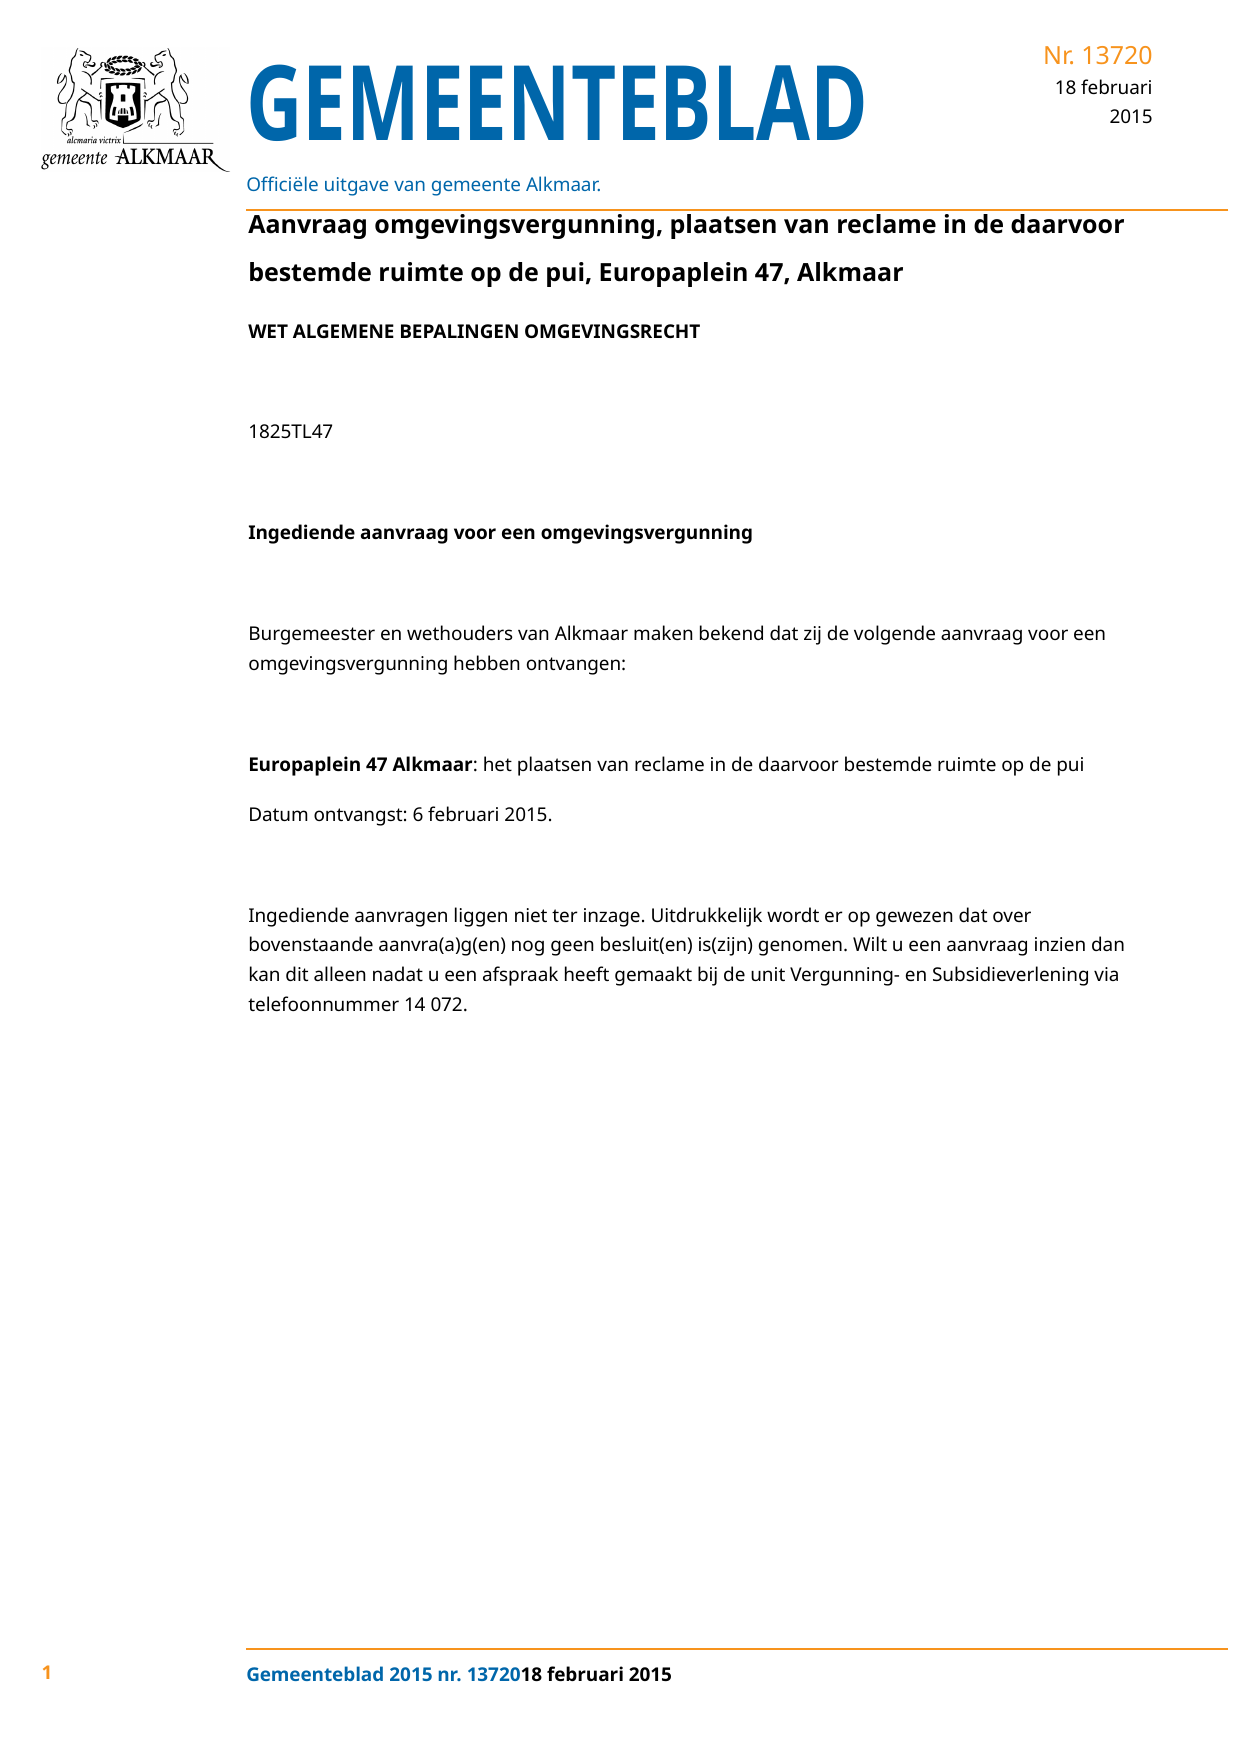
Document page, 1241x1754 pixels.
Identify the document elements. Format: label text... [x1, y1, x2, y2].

picture [41, 47, 231, 172]
text Europaplein 47 Alkmaar: het plaatsen van reclame in de daarvoor bestemde ruimte op de pui [248, 751, 1152, 777]
text Ingediende aanvragen liggen niet ter inzage. Uitdrukkelijk wordt er op gewezen dat over bovenstaande aanvra(a)g(en) nog geen besluit(en) is(zijn) genomen. Wilt u een aanvraag inzien dan kan dit alleen nadat u een afspraak heeft gemaakt bij de unit Vergunning- en Subsidieverlening via telefoonnummer 14 072. [248, 902, 1152, 1017]
text Burgemeester en wethouders van Alkmaar maken bekend dat zij de volgende aanvraag voor een omgevingsvergunning hebben ontvangen: [248, 620, 1152, 676]
text WET ALGEMENE BEPALINGEN OMGEVINGSRECHT [248, 318, 1152, 344]
text Aanvraag omgevingsvergunning, plaatsen van reclame in de daarvoor bestemde ruimte op de pui, Europaplein 47, Alkmaar [248, 211, 1152, 288]
text Ingediende aanvraag voor een omgevingsvergunning [248, 519, 1152, 545]
text Datum ontvangst: 6 februari 2015. [248, 801, 1152, 827]
text 1825TL47 [248, 419, 1152, 444]
